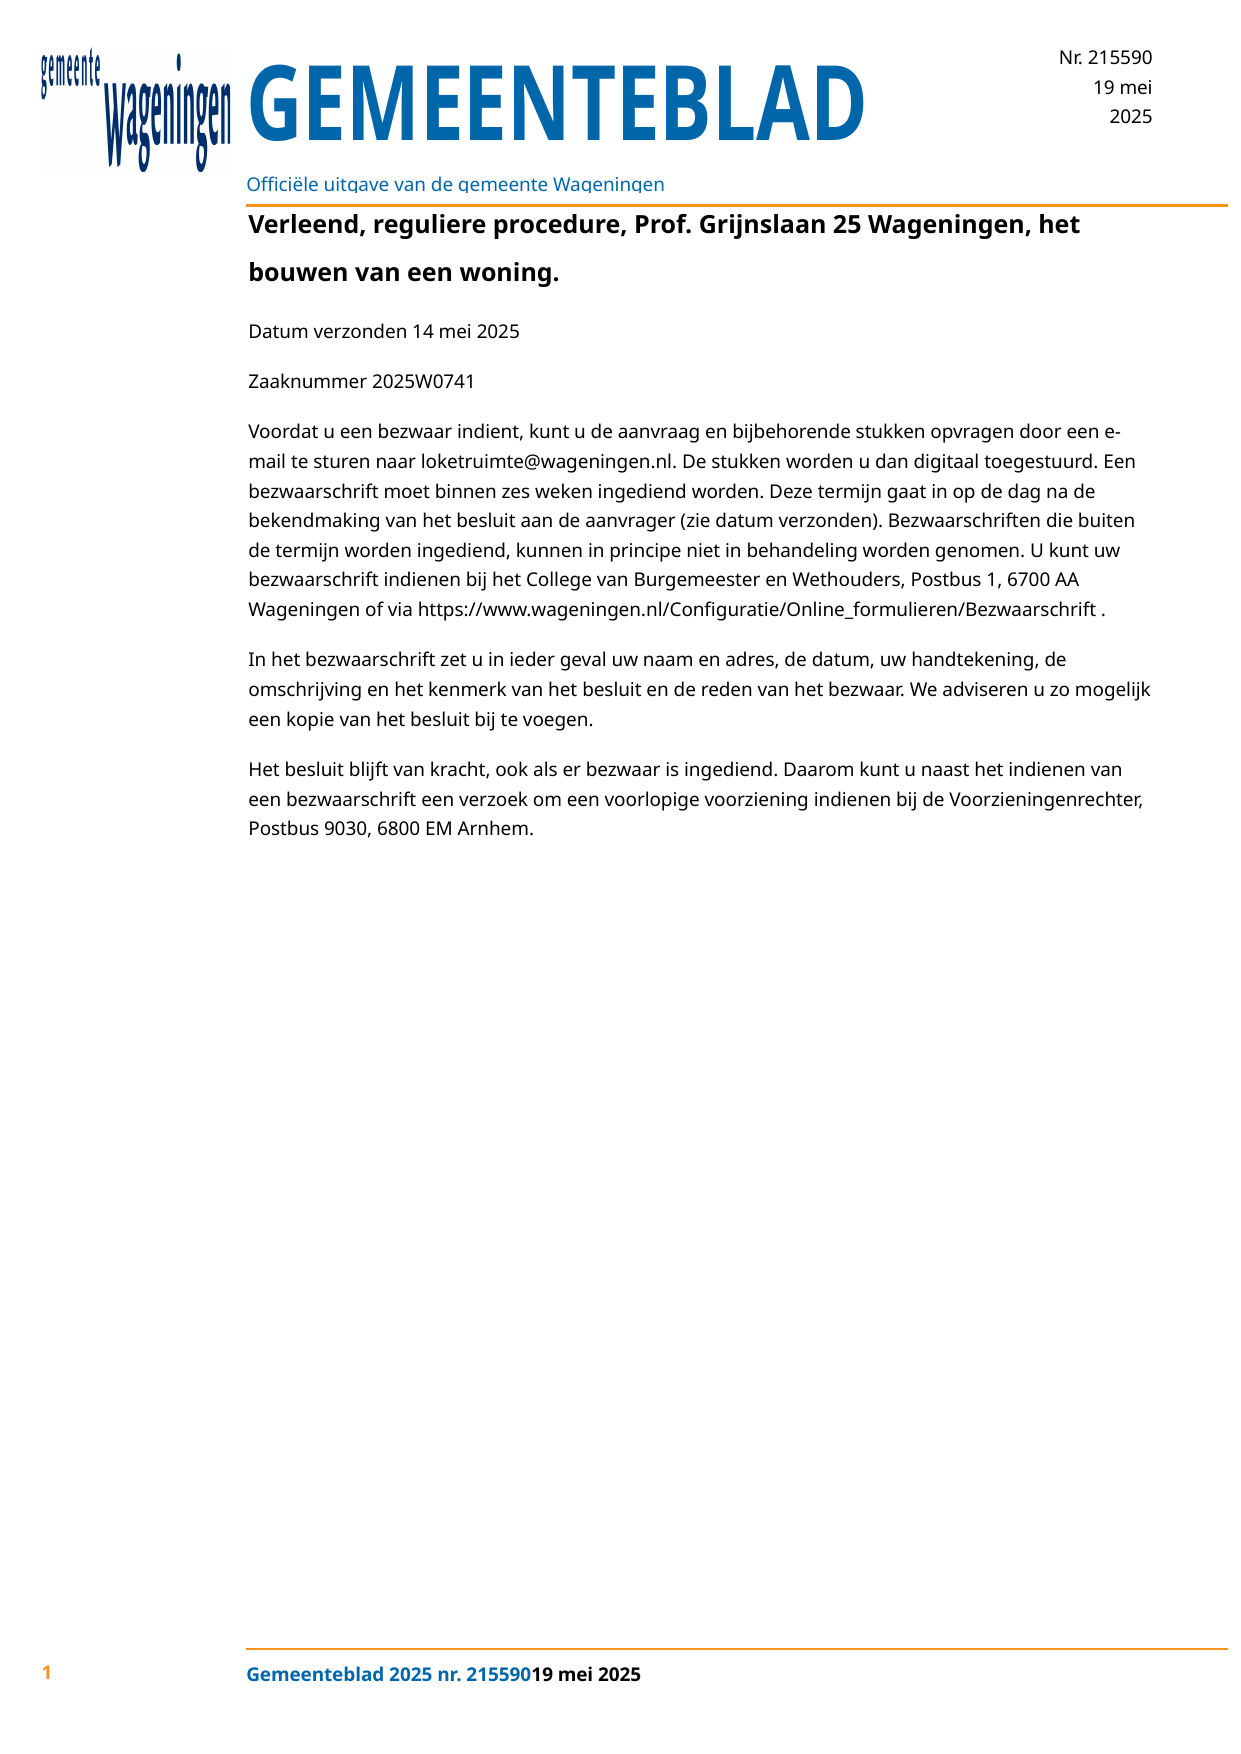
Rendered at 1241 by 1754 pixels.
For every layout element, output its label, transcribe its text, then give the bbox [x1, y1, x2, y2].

text Het besluit blijft van kracht, ook als er bezwaar is ingediend. Daarom kunt u naast het indienen van een bezwaarschrift een verzoek om een voorlopige voorziening indienen bij de Voorzieningenrechter, Postbus 9030, 6800 EM Arnhem. [248, 756, 1152, 841]
text In het bezwaarschrift zet u in ieder geval uw naam en adres, de datum, uw handtekening, de omschrijving en het kenmerk van het besluit en de reden van het bezwaar. We adviseren u zo mogelijk een kopie van het besluit bij te voegen. [248, 647, 1152, 732]
picture [41, 47, 231, 172]
text Verleend, reguliere procedure, Prof. Grijnslaan 25 Wageningen, het bouwen van een woning. [248, 207, 1152, 288]
text Datum verzonden 14 mei 2025 [248, 318, 1152, 344]
text Voordat u een bezwaar indient, kunt u de aanvraag en bijbehorende stukken opvragen door een e-mail te sturen naar loketruimte@wageningen.nl. De stukken worden u dan digitaal toegestuurd. Een bezwaarschrift moet binnen zes weken ingediend worden. Deze termijn gaat in op de dag na de bekendmaking van het besluit aan de aanvrager (zie datum verzonden). Bezwaarschriften die buiten de termijn worden ingediend, kunnen in principe niet in behandeling worden genomen. U kunt uw bezwaarschrift indienen bij het College van Burgemeester en Wethouders, Postbus 1, 6700 AA Wageningen of via https://www.wageningen.nl/Configuratie/Online_formulieren/Bezwaarschrift . [248, 419, 1152, 622]
text Zaaknummer 2025W0741 [248, 368, 1152, 394]
